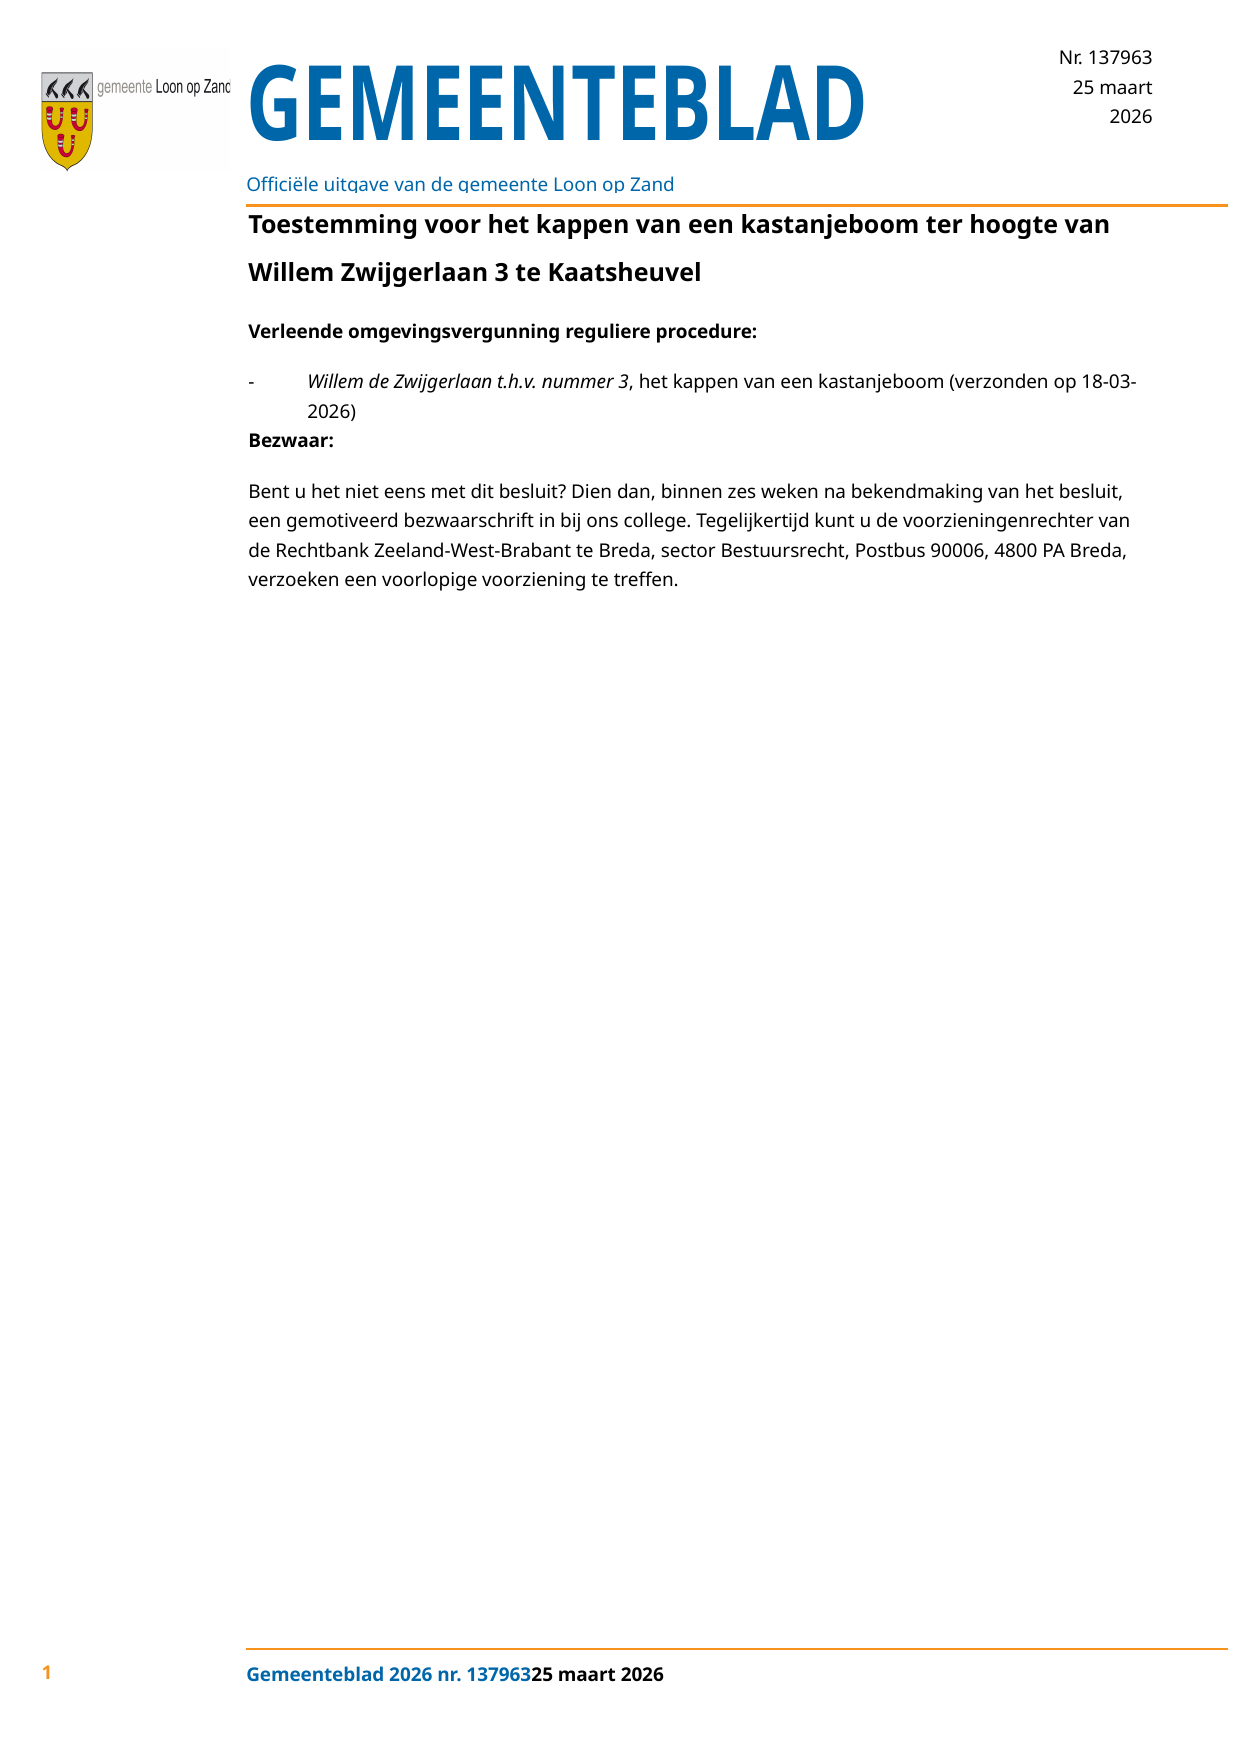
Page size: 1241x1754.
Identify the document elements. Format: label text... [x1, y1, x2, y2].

text Bezwaar: [248, 427, 1152, 453]
list Willem de Zwijgerlaan t.h.v. nummer 3, het kappen van een kastanjeboom (verzonden op 18-03- 2026) [248, 368, 1152, 424]
text Bent u het niet eens met dit besluit? Dien dan, binnen zes weken na bekendmaking van het besluit, een gemotiveerd bezwaarschrift in bij ons college. Tegelijkertijd kunt u de voorzieningenrechter van de Rechtbank Zeeland-West-Brabant te Breda, sector Bestuursrecht, Postbus 90006, 4800 PA Breda, verzoeken een voorlopige voorziening te treffen. [248, 478, 1152, 592]
text Verleende omgevingsvergunning reguliere procedure: [248, 318, 1152, 344]
text Toestemming voor het kappen van een kastanjeboom ter hoogte van Willem Zwijgerlaan 3 te Kaatsheuvel [248, 207, 1152, 288]
picture [41, 47, 231, 172]
